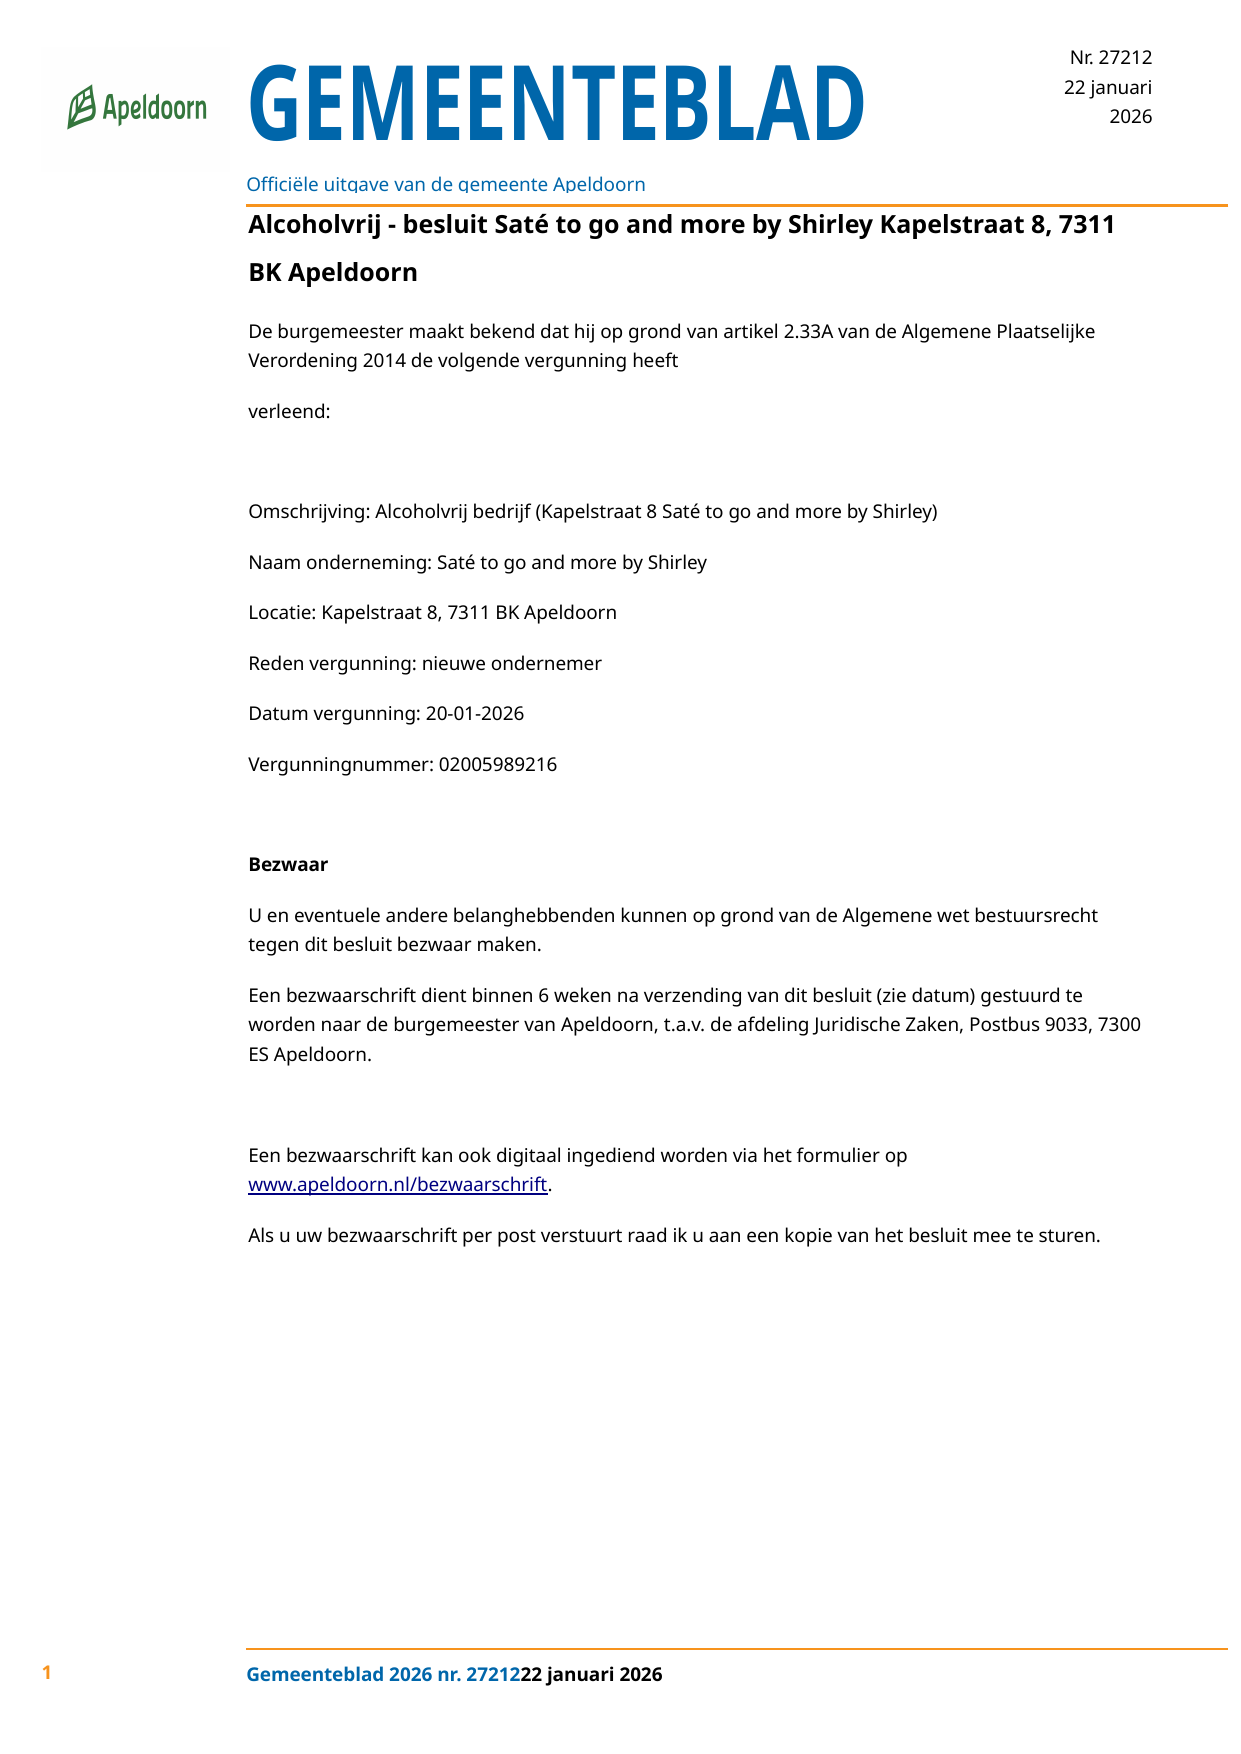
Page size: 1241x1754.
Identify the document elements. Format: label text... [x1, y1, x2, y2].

text Naam onderneming: Saté to go and more by Shirley [248, 549, 1152, 575]
text U en eventuele andere belanghebbenden kunnen op grond van de Algemene wet bestuursrecht tegen dit besluit bezwaar maken. [248, 902, 1152, 957]
text Bezwaar [248, 852, 1152, 877]
text Datum vergunning: 20-01-2026 [248, 700, 1152, 726]
text Vergunningnummer: 02005989216 [248, 751, 1152, 777]
text De burgemeester maakt bekend dat hij op grond van artikel 2.33A van de Algemene Plaatselijke Verordening 2014 de volgende vergunning heeft [248, 318, 1152, 373]
text Als u uw bezwaarschrift per post verstuurt raad ik u aan een kopie van het besluit mee te sturen. [248, 1222, 1152, 1248]
text Omschrijving: Alcoholvrij bedrijf (Kapelstraat 8 Saté to go and more by Shirley) [248, 499, 1152, 524]
text Een bezwaarschrift kan ook digitaal ingediend worden via het formulier op www.apeldoorn.nl/bezwaarschrift. [248, 1142, 1152, 1197]
text verleend: [248, 398, 1152, 424]
text Reden vergunning: nieuwe ondernemer [248, 650, 1152, 676]
text Alcoholvrij - besluit Saté to go and more by Shirley Kapelstraat 8, 7311 BK Apeldoorn [248, 207, 1152, 288]
text Een bezwaarschrift dient binnen 6 weken na verzending van dit besluit (zie datum) gestuurd te worden naar de burgemeester van Apeldoorn, t.a.v. de afdeling Juridische Zaken, Postbus 9033, 7300 ES Apeldoorn. [248, 982, 1152, 1067]
picture [41, 47, 231, 172]
text Locatie: Kapelstraat 8, 7311 BK Apeldoorn [248, 599, 1152, 625]
